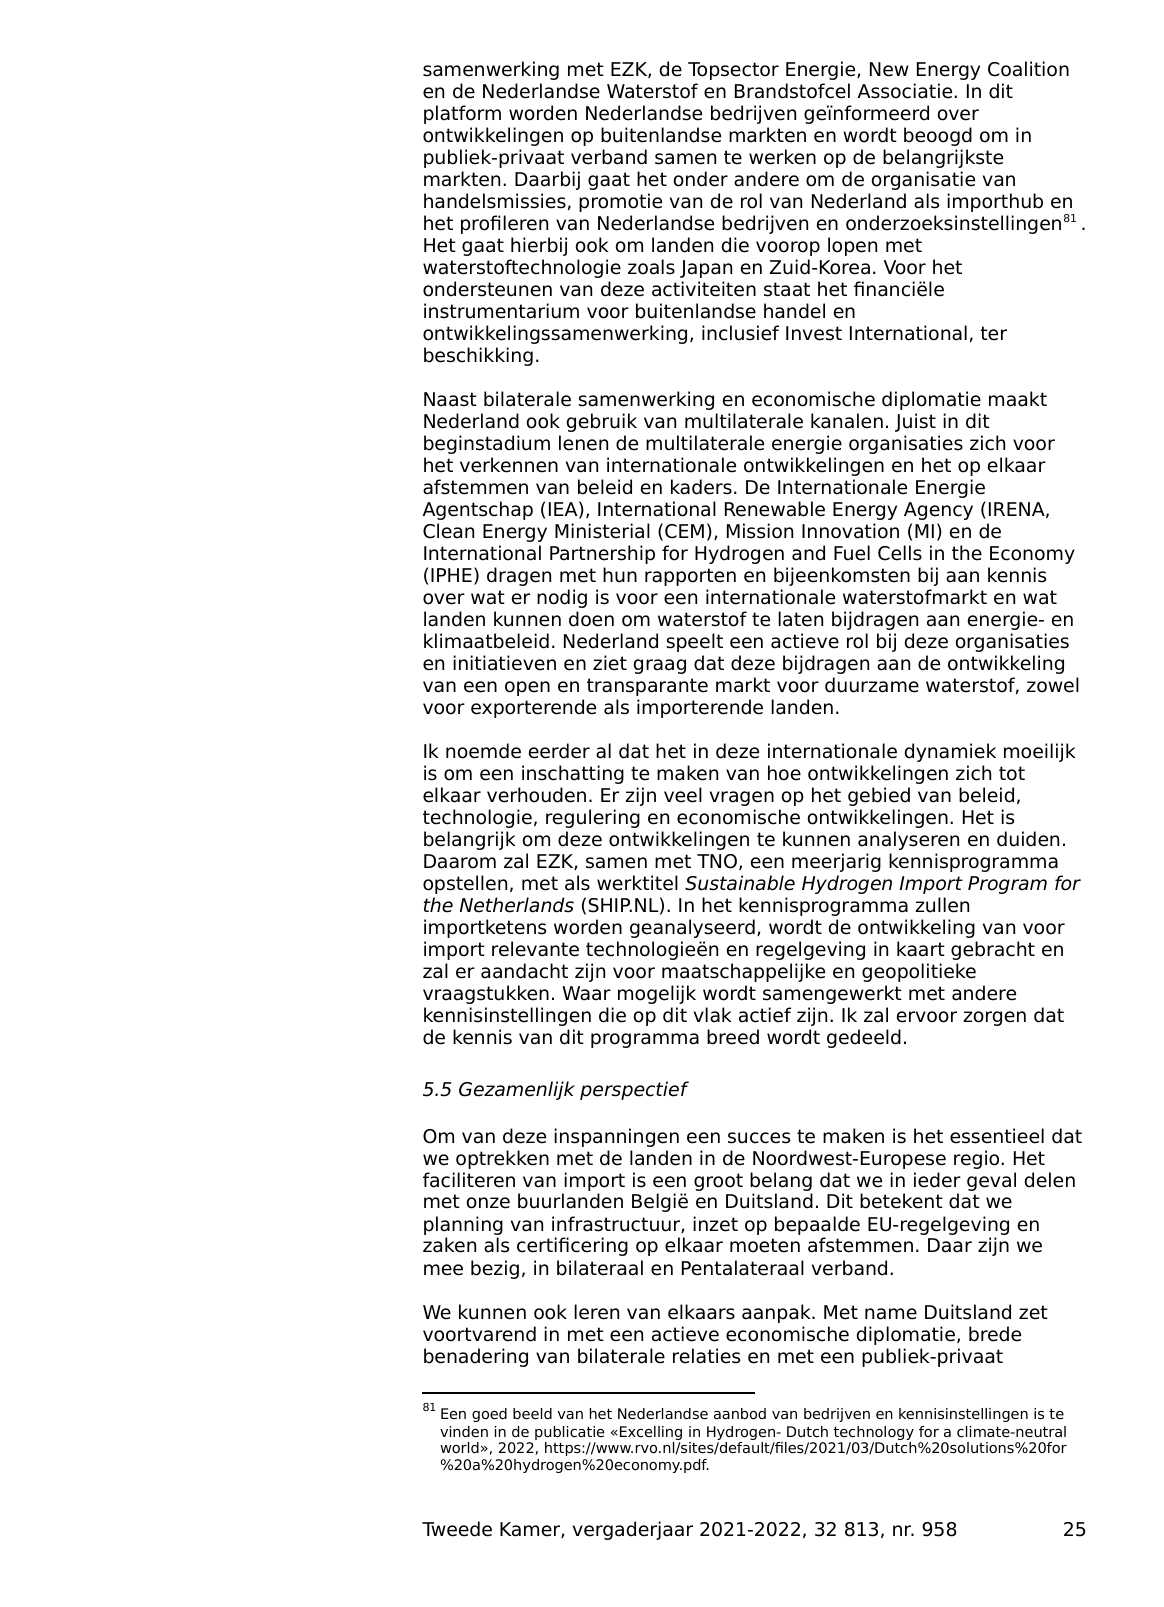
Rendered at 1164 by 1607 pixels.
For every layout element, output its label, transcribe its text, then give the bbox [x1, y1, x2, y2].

subtitle 5.5 Gezamenlijk perspectief [422, 1078, 1087, 1101]
text Ik noemde eerder al dat het in deze internationale dynamiek moeilijk is om een inschatting te maken van hoe ontwikkelingen zich tot elkaar verhouden. Er zijn veel vragen op het gebied van beleid, technologie, regulering en economische ontwikkelingen. Het is belangrijk om deze ontwikkelingen te kunnen analyseren en duiden. Daarom zal EZK, samen met TNO, een meerjarig kennisprogramma opstellen, met als werktitel Sustainable Hydrogen Import Program for the Netherlands (SHIP.NL). In het kennisprogramma zullen importketens worden geanalyseerd, wordt de ontwikkeling van voor import relevante technologieën en regelgeving in kaart gebracht en zal er aandacht zijn voor maatschappelijke en geopolitieke vraagstukken. Waar mogelijk wordt samengewerkt met andere kennisinstellingen die op dit vlak actief zijn. Ik zal ervoor zorgen dat de kennis van dit programma breed wordt gedeeld. [422, 741, 1087, 1048]
text samenwerking met EZK, de Topsector Energie, New Energy Coalition en de Nederlandse Waterstof en Brandstofcel Associatie. In dit platform worden Nederlandse bedrijven geïnformeerd over ontwikkelingen op buitenlandse markten en wordt beoogd om in publiek-privaat verband samen te werken op de belangrijkste markten. Daarbij gaat het onder andere om de organisatie van handelsmissies, promotie van de rol van Nederland als importhub en het profileren van Nederlandse bedrijven en onderzoeksinstellingen. Het gaat hierbij ook om landen die voorop lopen met waterstoftechnologie zoals Japan en Zuid-Korea. Voor het ondersteunen van deze activiteiten staat het financiële instrumentarium voor buitenlandse handel en ontwikkelingssamenwerking, inclusief Invest International, ter beschikking. [422, 59, 1087, 367]
text We kunnen ook leren van elkaars aanpak. Met name Duitsland zet voortvarend in met een actieve economische diplomatie, brede benadering van bilaterale relaties en met een publiek-privaat [422, 1302, 1087, 1367]
text Om van deze inspanningen een succes te maken is het essentieel dat we optrekken met de landen in de Noordwest-Europese regio. Het faciliteren van import is een groot belang dat we in ieder geval delen met onze buurlanden België en Duitsland. Dit betekent dat we planning van infrastructuur, inzet op bepaalde EU-regelgeving en zaken als certificering op elkaar moeten afstemmen. Daar zijn we mee bezig, in bilateraal en Pentalateraal verband. [422, 1126, 1087, 1279]
text Een goed beeld van het Nederlandse aanbod van bedrijven en kennisinstellingen is te vinden in de publicatie «Excelling in Hydrogen- Dutch technology for a climate-neutral world», 2022, https://www.rvo.nl/sites/default/files/2021/03/Dutch%20solutions%20for%20a%20hydrogen%20economy.pdf. [422, 1402, 1087, 1474]
text Naast bilaterale samenwerking en economische diplomatie maakt Nederland ook gebruik van multilaterale kanalen. Juist in dit beginstadium lenen de multilaterale energie organisaties zich voor het verkennen van internationale ontwikkelingen en het op elkaar afstemmen van beleid en kaders. De Internationale Energie Agentschap (IEA), International Renewable Energy Agency (IRENA, Clean Energy Ministerial (CEM), Mission Innovation (MI) en de International Partnership for Hydrogen and Fuel Cells in the Economy (IPHE) dragen met hun rapporten en bijeenkomsten bij aan kennis over wat er nodig is voor een internationale waterstofmarkt en wat landen kunnen doen om waterstof te laten bijdragen aan energie- en klimaatbeleid. Nederland speelt een actieve rol bij deze organisaties en initiatieven en ziet graag dat deze bijdragen aan de ontwikkeling van een open en transparante markt voor duurzame waterstof, zowel voor exporterende als importerende landen. [422, 389, 1087, 719]
